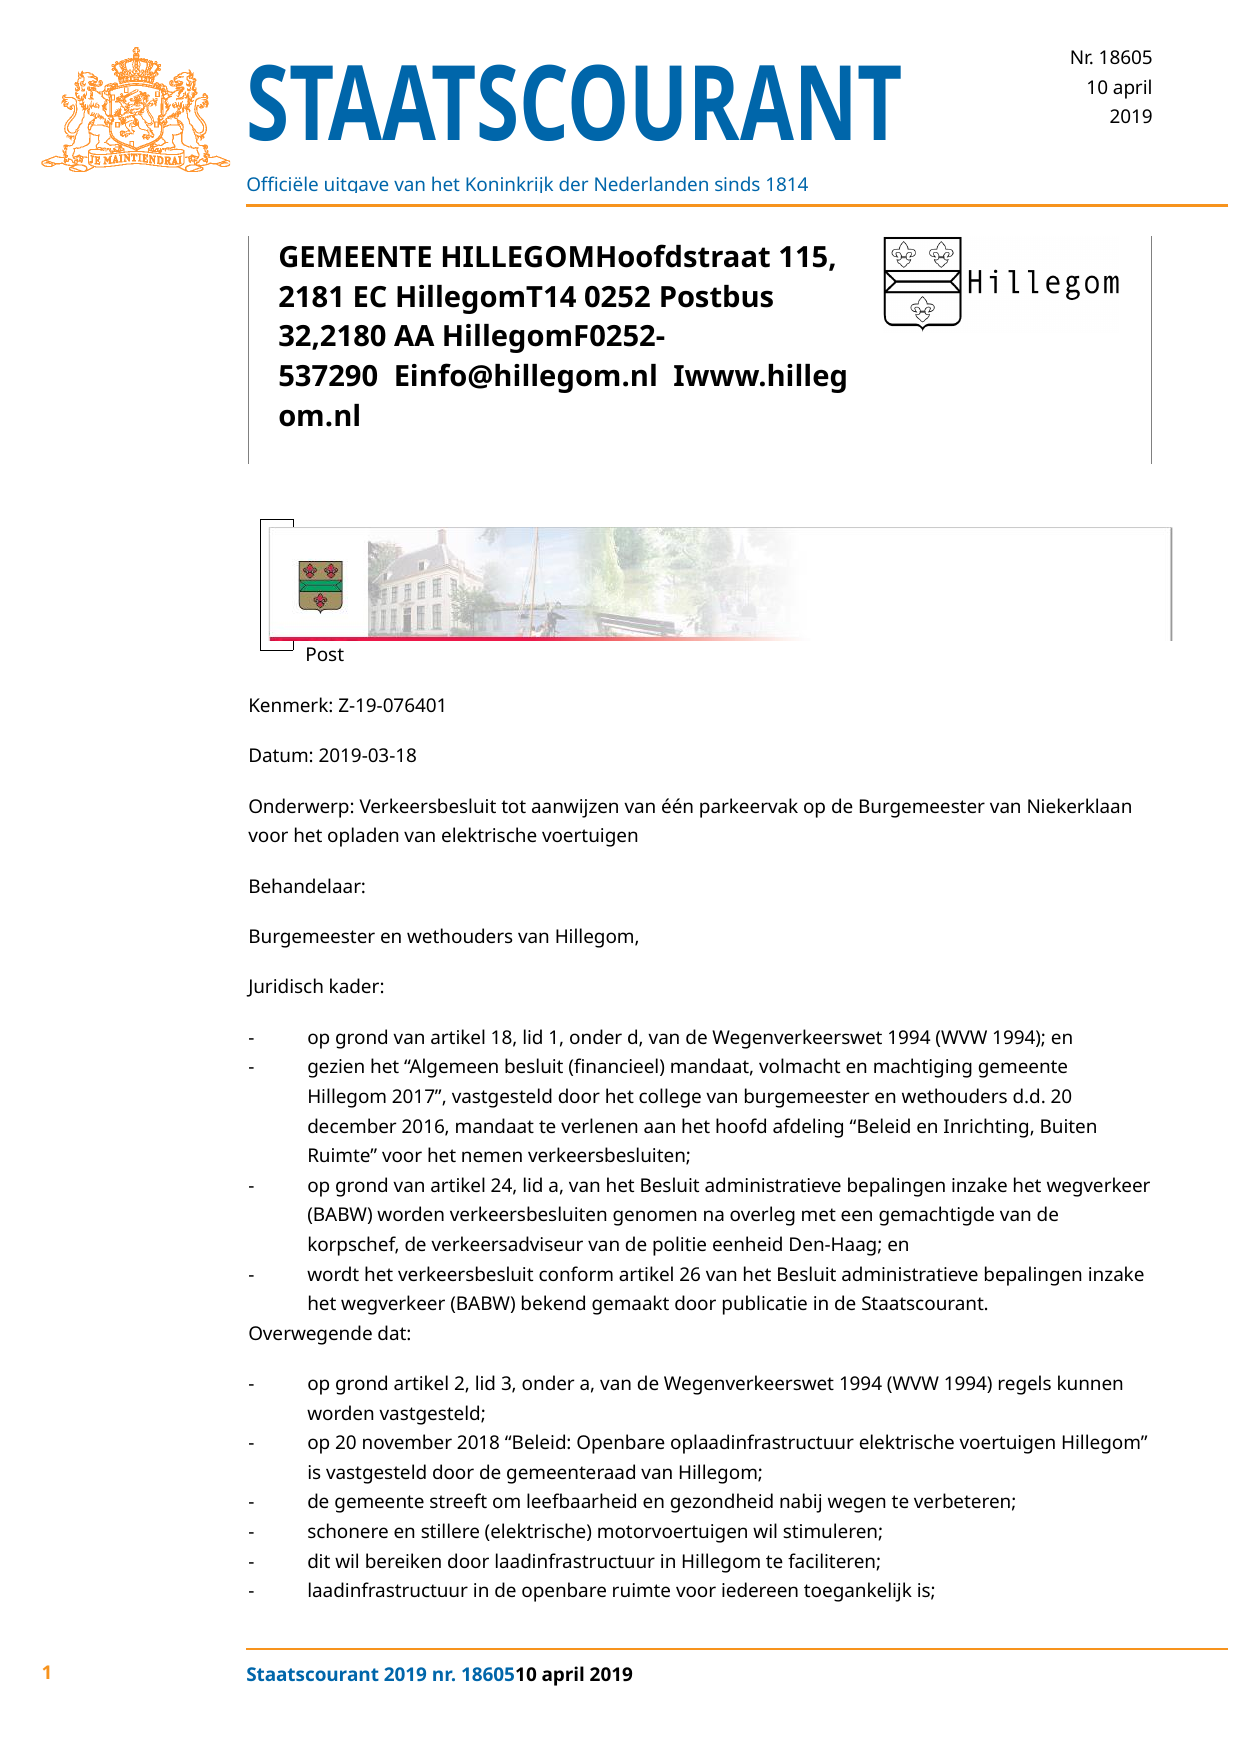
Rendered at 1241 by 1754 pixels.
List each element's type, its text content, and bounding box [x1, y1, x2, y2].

list gezien het “Algemeen besluit (financieel) mandaat, volmacht en machtiging gemeente Hillegom 2017”, vastgesteld door het college van burgemeester en wethouders d.d. 20 december 2016, mandaat te verlenen aan het hoofd afdeling “Beleid en Inrichting, Buiten Ruimte” voor het nemen verkeersbesluiten; [248, 1054, 1152, 1168]
picture [41, 47, 231, 172]
text Post [248, 507, 1152, 667]
text Juridisch kader: [248, 974, 1152, 999]
text Kenmerk: Z-19-076401 [248, 692, 1152, 718]
text Burgemeester en wethouders van Hillegom, [248, 923, 1152, 949]
list laadinfrastructuur in de openbare ruimte voor iedereen toegankelijk is; [248, 1577, 1152, 1603]
table_header [1119, 236, 1151, 332]
table_header [850, 333, 1151, 464]
list wordt het verkeersbesluit conform artikel 26 van het Besluit administratieve bepalingen inzake het wegverkeer (BABW) bekend gemaakt door publicatie in de Staatscourant. [248, 1261, 1152, 1316]
text Onderwerp: Verkeersbesluit tot aanwijzen van één parkeervak op de Burgemeester van Niekerklaan voor het opladen van elektrische voertuigen [248, 793, 1152, 848]
list de gemeente streeft om leefbaarheid en gezondheid nabij wegen te verbeteren; [248, 1489, 1152, 1514]
list op 20 november 2018 “Beleid: Openbare oplaadinfrastructuur elektrische voertuigen Hillegom” is vastgesteld door de gemeenteraad van Hillegom; [248, 1429, 1152, 1485]
list op grond van artikel 18, lid 1, onder d, van de Wegenverkeerswet 1994 (WVW 1994); en [248, 1024, 1152, 1050]
picture [882, 236, 1119, 333]
list op grond van artikel 24, lid a, van het Besluit administratieve bepalingen inzake het wegverkeer (BABW) worden verkeersbesluiten genomen na overleg met een gemachtigde van de korpschef, de verkeersadviseur van de politie eenheid Den-Haag; en [248, 1172, 1152, 1257]
list op grond artikel 2, lid 3, onder a, van de Wegenverkeerswet 1994 (WVW 1994) regels kunnen worden vastgesteld; [248, 1370, 1152, 1426]
table_header [850, 236, 882, 332]
list schonere en stillere (elektrische) motorvoertuigen wil stimuleren; [248, 1518, 1152, 1544]
table_header GEMEENTE HILLEGOMHoofdstraat 115, 2181 EC HillegomT14 0252 Postbus 32,2180 AA HillegomF0252-537290 Einfo@hillegom.nl Iwww.hillegom.nl [249, 236, 850, 464]
picture [268, 527, 1173, 641]
list dit wil bereiken door laadinfrastructuur in Hillegom te faciliteren; [248, 1548, 1152, 1573]
text Overwegende dat: [248, 1320, 1152, 1346]
text Behandelaar: [248, 873, 1152, 898]
text Datum: 2019-03-18 [248, 742, 1152, 768]
